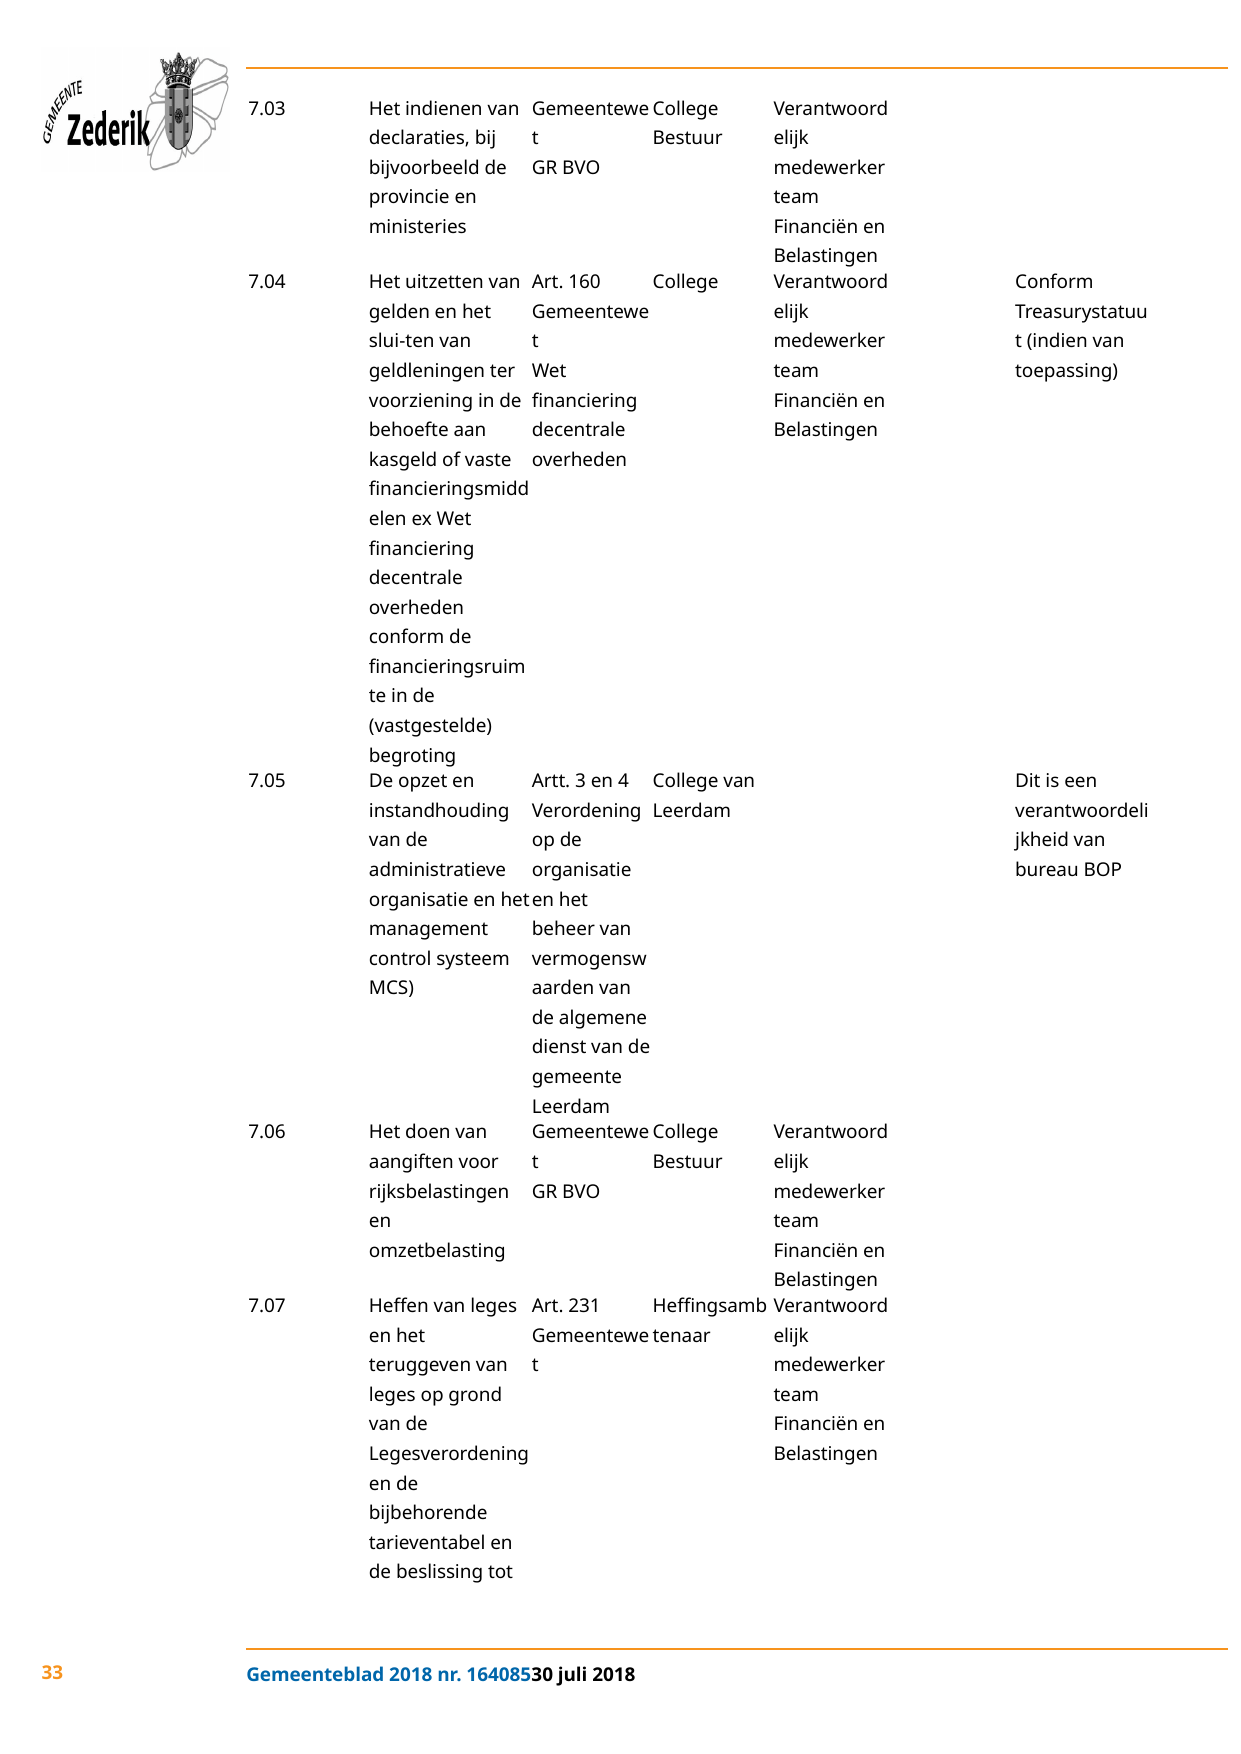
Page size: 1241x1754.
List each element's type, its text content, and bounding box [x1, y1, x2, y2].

table_cell Gemeentewet GR BVO [532, 1119, 652, 1292]
table_cell Conform Treasurystatuut (indien van toepassing) [1015, 269, 1152, 767]
table_cell Het uitzetten van gelden en het slui-ten van geldleningen ter voorziening in de behoefte aan kasgeld of vaste financieringsmiddelen ex Wet financiering decentrale overheden conform de financieringsruimte in de (vastgestelde) begroting [369, 269, 532, 767]
table_cell [894, 95, 1015, 268]
table_cell Verantwoordelijk medewerker team Financiën en Belastingen [773, 269, 894, 767]
table_cell [1015, 95, 1152, 268]
table_cell Heffingsambtenaar [653, 1292, 773, 1584]
table_cell 7.07 [248, 1292, 369, 1584]
table_cell Verantwoordelijk medewerker team Financiën en Belastingen [773, 1119, 894, 1292]
table_cell De opzet en instandhouding van de administratieve organisatie en het management control systeem MCS) [369, 768, 532, 1119]
table_cell 7.06 [248, 1119, 369, 1292]
table_cell Artt. 3 en 4 Verordening op de organisatie en het beheer van vermogenswaarden van de algemene dienst van de gemeente Leerdam [532, 768, 652, 1119]
table_cell [894, 1119, 1015, 1292]
table_cell Heffen van leges en het teruggeven van leges op grond van de Legesverordening en de bijbehorende tarieventabel en de beslissing tot [369, 1292, 532, 1584]
table_cell College Bestuur [653, 1119, 773, 1292]
picture [41, 47, 231, 172]
table_cell [894, 1292, 1015, 1584]
table_cell Art. 231 Gemeentewet [532, 1292, 652, 1584]
table_cell 7.03 [248, 95, 369, 268]
table_cell Gemeentewet GR BVO [532, 95, 652, 268]
table_cell [1015, 1119, 1152, 1292]
table_cell Verantwoordelijk medewerker team Financiën en Belastingen [773, 1292, 894, 1584]
table_cell [894, 269, 1015, 767]
table_cell College Bestuur [653, 95, 773, 268]
table_cell 7.05 [248, 768, 369, 1119]
table_cell Art. 160 Gemeentewet Wet financiering decentrale overheden [532, 269, 652, 767]
table_cell College van Leerdam [653, 768, 773, 1119]
table_cell [1015, 1292, 1152, 1584]
table_cell Het doen van aangiften voor rijksbelastingen en omzetbelasting [369, 1119, 532, 1292]
table_cell [773, 768, 894, 1119]
table_cell College [653, 269, 773, 767]
table_cell 7.04 [248, 269, 369, 767]
table_cell Dit is een verantwoordelijkheid van bureau BOP [1015, 768, 1152, 1119]
table_cell Het indienen van declaraties, bij bijvoorbeeld de provincie en ministeries [369, 95, 532, 268]
table_cell Verantwoordelijk medewerker team Financiën en Belastingen [773, 95, 894, 268]
table_cell [894, 768, 1015, 1119]
